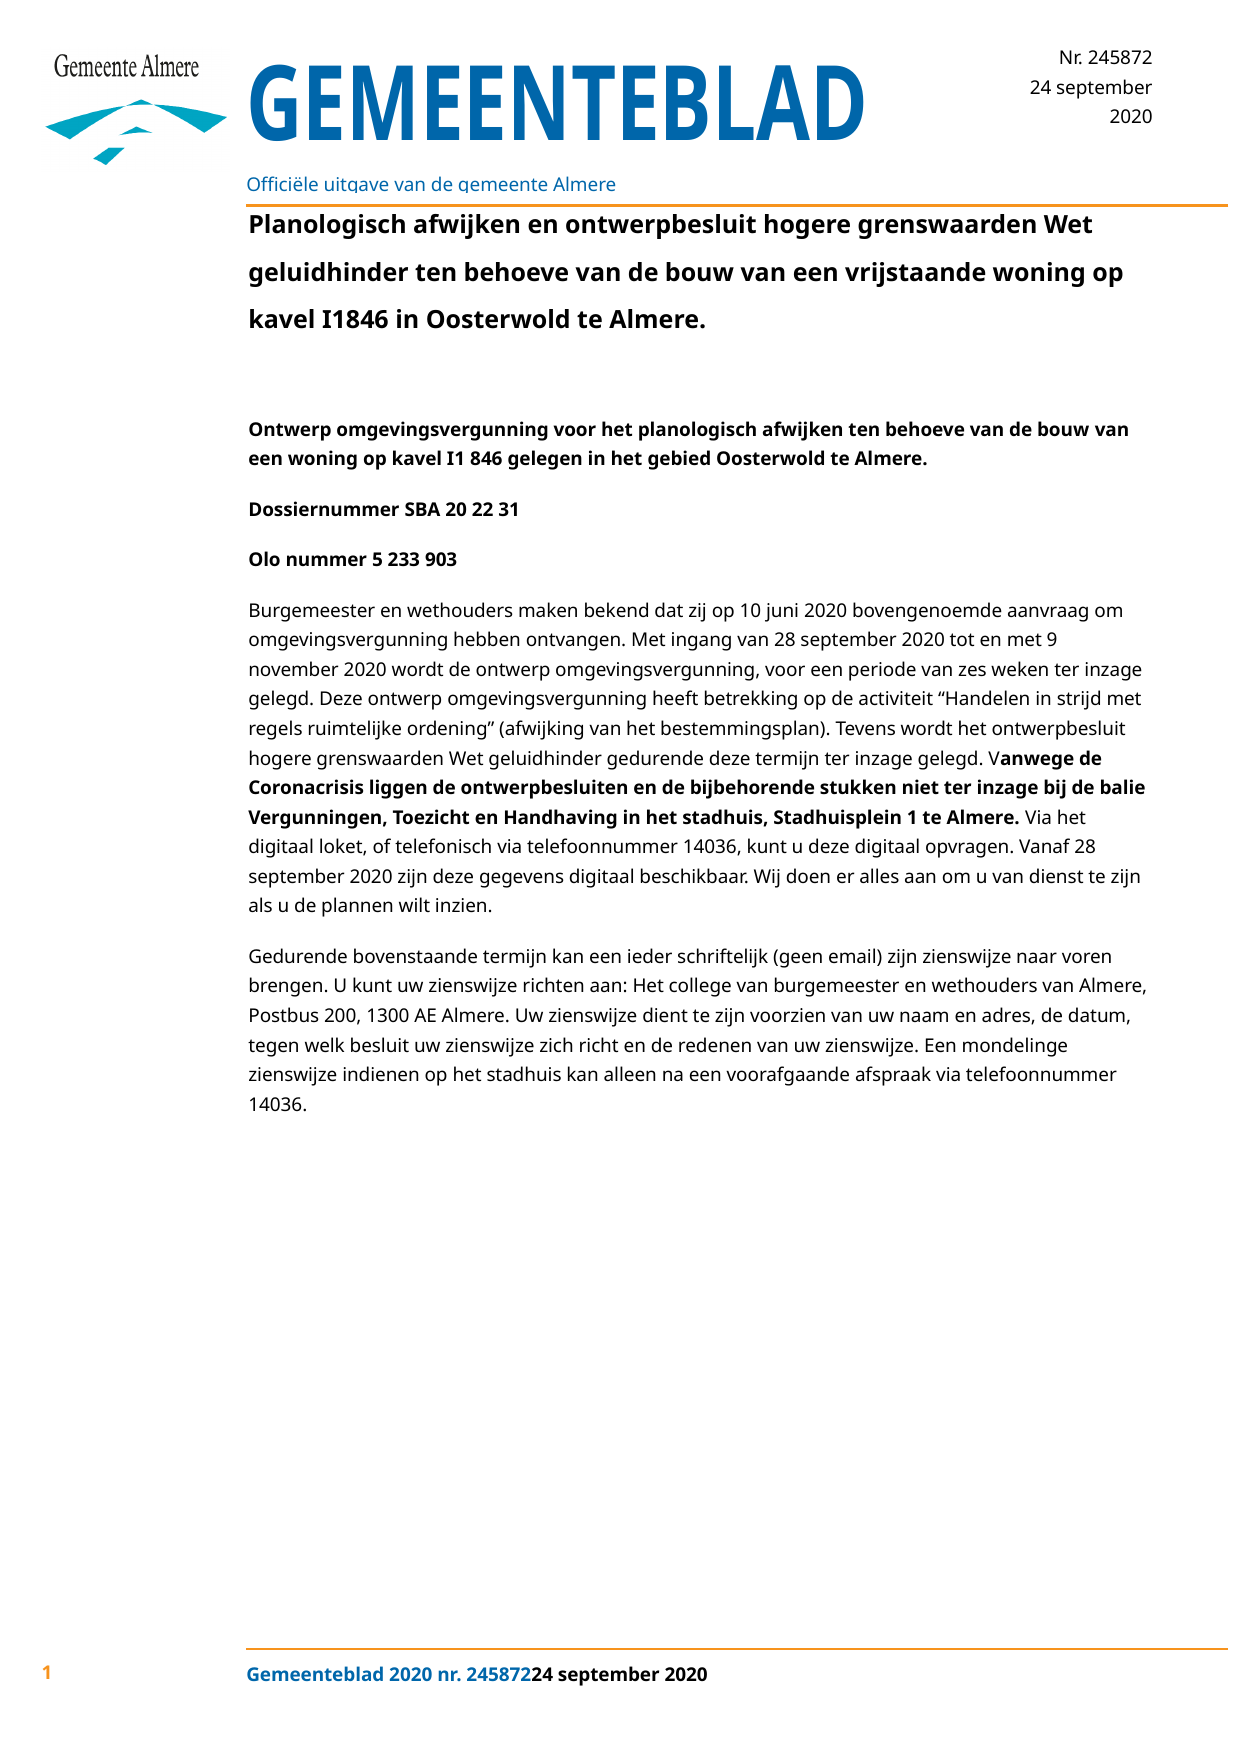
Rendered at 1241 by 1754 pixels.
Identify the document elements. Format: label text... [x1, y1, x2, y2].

text Planologisch afwijken en ontwerpbesluit hogere grenswaarden Wet geluidhinder ten behoeve van de bouw van een vrijstaande woning op kavel I1846 in Oosterwold te Almere. [248, 207, 1152, 336]
text Dossiernummer SBA 20 22 31 [248, 496, 1152, 522]
text Burgemeester en wethouders maken bekend dat zij op 10 juni 2020 bovengenoemde aanvraag om omgevingsvergunning hebben ontvangen. Met ingang van 28 september 2020 tot en met 9 november 2020 wordt de ontwerp omgevingsvergunning, voor een periode van zes weken ter inzage gelegd. Deze ontwerp omgevingsvergunning heeft betrekking op de activiteit “Handelen in strijd met regels ruimtelijke ordening” (afwijking van het bestemmingsplan). Tevens wordt het ontwerpbesluit hogere grenswaarden Wet geluidhinder gedurende deze termijn ter inzage gelegd. Vanwege de Coronacrisis liggen de ontwerpbesluiten en de bijbehorende stukken niet ter inzage bij de balie Vergunningen, Toezicht en Handhaving in het stadhuis, Stadhuisplein 1 te Almere. Via het digitaal loket, of telefonisch via telefoonnummer 14036, kunt u deze digitaal opvragen. Vanaf 28 september 2020 zijn deze gegevens digitaal beschikbaar. Wij doen er alles aan om u van dienst te zijn als u de plannen wilt inzien. [248, 597, 1152, 918]
picture [41, 47, 231, 172]
text Gedurende bovenstaande termijn kan een ieder schriftelijk (geen email) zijn zienswijze naar voren brengen. U kunt uw zienswijze richten aan: Het college van burgemeester en wethouders van Almere, Postbus 200, 1300 AE Almere. Uw zienswijze dient te zijn voorzien van uw naam en adres, de datum, tegen welk besluit uw zienswijze zich richt en de redenen van uw zienswijze. Een mondelinge zienswijze indienen op het stadhuis kan alleen na een voorafgaande afspraak via telefoonnummer 14036. [248, 943, 1152, 1117]
text Olo nummer 5 233 903 [248, 546, 1152, 572]
text Ontwerp omgevingsvergunning voor het planologisch afwijken ten behoeve van de bouw van een woning op kavel I1 846 gelegen in het gebied Oosterwold te Almere. [248, 416, 1152, 471]
